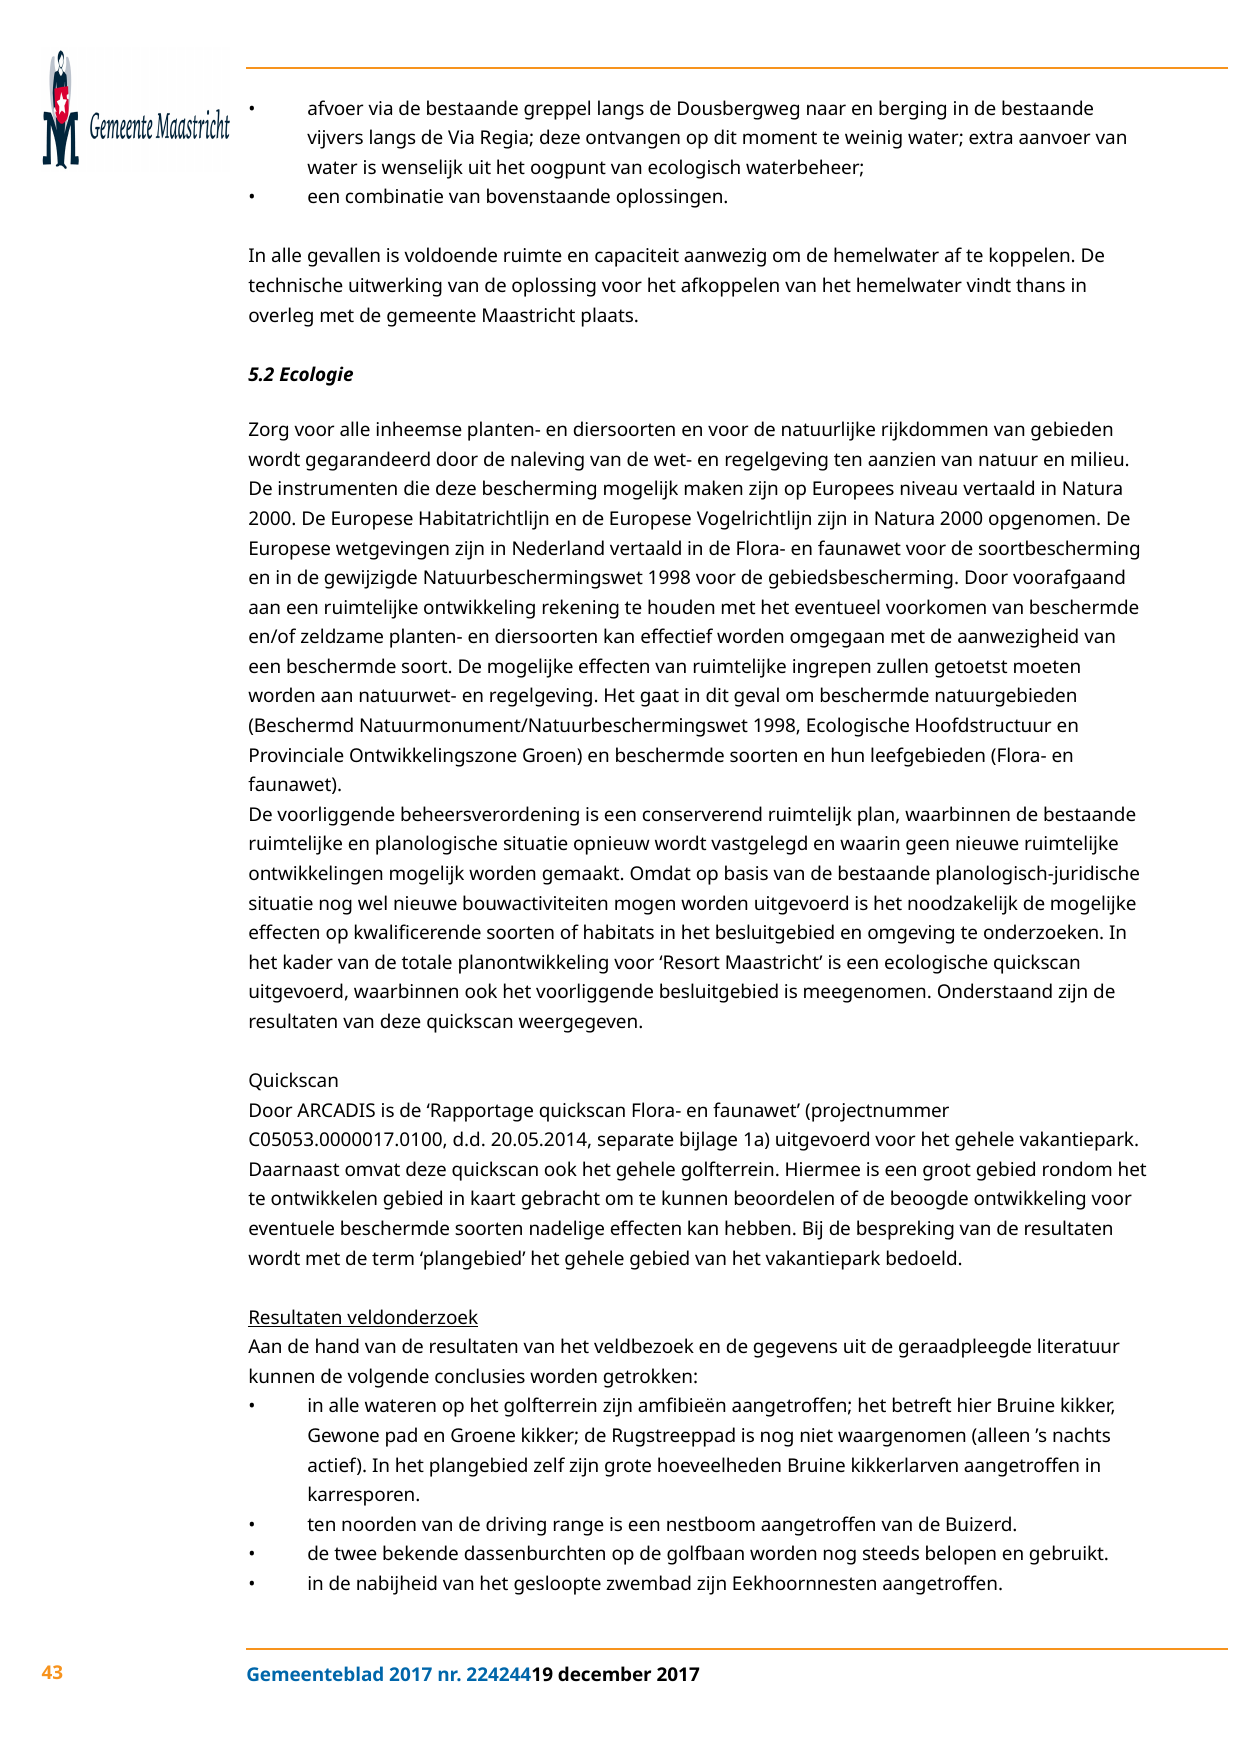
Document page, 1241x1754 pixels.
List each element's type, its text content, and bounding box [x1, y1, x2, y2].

text 5.2 Ecologie [248, 361, 1152, 387]
list de twee bekende dassenburchten op de golfbaan worden nog steeds belopen en gebruikt. [248, 1541, 1152, 1566]
text Resultaten veldonderzoek [248, 1304, 1152, 1329]
text Zorg voor alle inheemse planten- en diersoorten en voor de natuurlijke rijkdommen van gebieden wordt gegarandeerd door de naleving van de wet- en regelgeving ten aanzien van natuur en milieu. De instrumenten die deze bescherming mogelijk maken zijn op Europees niveau vertaald in Natura 2000. De Europese Habitatrichtlijn en de Europese Vogelrichtlijn zijn in Natura 2000 opgenomen. De Europese wetgevingen zijn in Nederland vertaald in de Flora- en faunawet voor de soortbescherming en in de gewijzigde Natuurbeschermingswet 1998 voor de gebiedsbescherming. Door voorafgaand aan een ruimtelijke ontwikkeling rekening te houden met het eventueel voorkomen van beschermde en/of zeldzame planten- en diersoorten kan effectief worden omgegaan met de aanwezigheid van een beschermde soort. De mogelijke effecten van ruimtelijke ingrepen zullen getoetst moeten worden aan natuurwet- en regelgeving. Het gaat in dit geval om beschermde natuurgebieden (Beschermd Natuurmonument/Natuurbeschermingswet 1998, Ecologische Hoofdstructuur en Provinciale Ontwikkelingszone Groen) en beschermde soorten en hun leefgebieden (Flora- en faunawet). [248, 416, 1152, 797]
list in de nabijheid van het gesloopte zwembad zijn Eekhoornnesten aangetroffen. [248, 1570, 1152, 1596]
picture [41, 47, 231, 172]
text Door ARCADIS is de ‘Rapportage quickscan Flora- en faunawet’ (projectnummer C05053.0000017.0100, d.d. 20.05.2014, separate bijlage 1a) uitgevoerd voor het gehele vakantiepark. Daarnaast omvat deze quickscan ook het gehele golfterrein. Hiermee is een groot gebied rondom het te ontwikkelen gebied in kaart gebracht om te kunnen beoordelen of de beoogde ontwikkeling voor eventuele beschermde soorten nadelige effecten kan hebben. Bij de bespreking van de resultaten wordt met de term ‘plangebied’ het gehele gebied van het vakantiepark bedoeld. [248, 1097, 1152, 1270]
list een combinatie van bovenstaande oplossingen. [248, 183, 1152, 209]
list afvoer via de bestaande greppel langs de Dousbergweg naar en berging in de bestaande vijvers langs de Via Regia; deze ontvangen op dit moment te weinig water; extra aanvoer van water is wenselijk uit het oogpunt van ecologisch waterbeheer; [248, 95, 1152, 180]
text De voorliggende beheersverordening is een conserverend ruimtelijk plan, waarbinnen de bestaande ruimtelijke en planologische situatie opnieuw wordt vastgelegd en waarin geen nieuwe ruimtelijke ontwikkelingen mogelijk worden gemaakt. Omdat op basis van de bestaande planologisch-juridische situatie nog wel nieuwe bouwactiviteiten mogen worden uitgevoerd is het noodzakelijk de mogelijke effecten op kwalificerende soorten of habitats in het besluitgebied en omgeving te onderzoeken. In het kader van de totale planontwikkeling voor ‘Resort Maastricht’ is een ecologische quickscan uitgevoerd, waarbinnen ook het voorliggende besluitgebied is meegenomen. Onderstaand zijn de resultaten van deze quickscan weergegeven. [248, 801, 1152, 1034]
text In alle gevallen is voldoende ruimte en capaciteit aanwezig om de hemelwater af te koppelen. De technische uitwerking van de oplossing voor het afkoppelen van het hemelwater vindt thans in overleg met de gemeente Maastricht plaats. [248, 243, 1152, 328]
text Aan de hand van de resultaten van het veldbezoek en de gegevens uit de geraadpleegde literatuur kunnen de volgende conclusies worden getrokken: [248, 1333, 1152, 1389]
list in alle wateren op het golfterrein zijn amfibieën aangetroffen; het betreft hier Bruine kikker, Gewone pad en Groene kikker; de Rugstreeppad is nog niet waargenomen (alleen ’s nachts actief). In het plangebied zelf zijn grote hoeveelheden Bruine kikkerlarven aangetroffen in karresporen. [248, 1393, 1152, 1507]
list ten noorden van de driving range is een nestboom aangetroffen van de Buizerd. [248, 1511, 1152, 1537]
text Quickscan [248, 1067, 1152, 1093]
